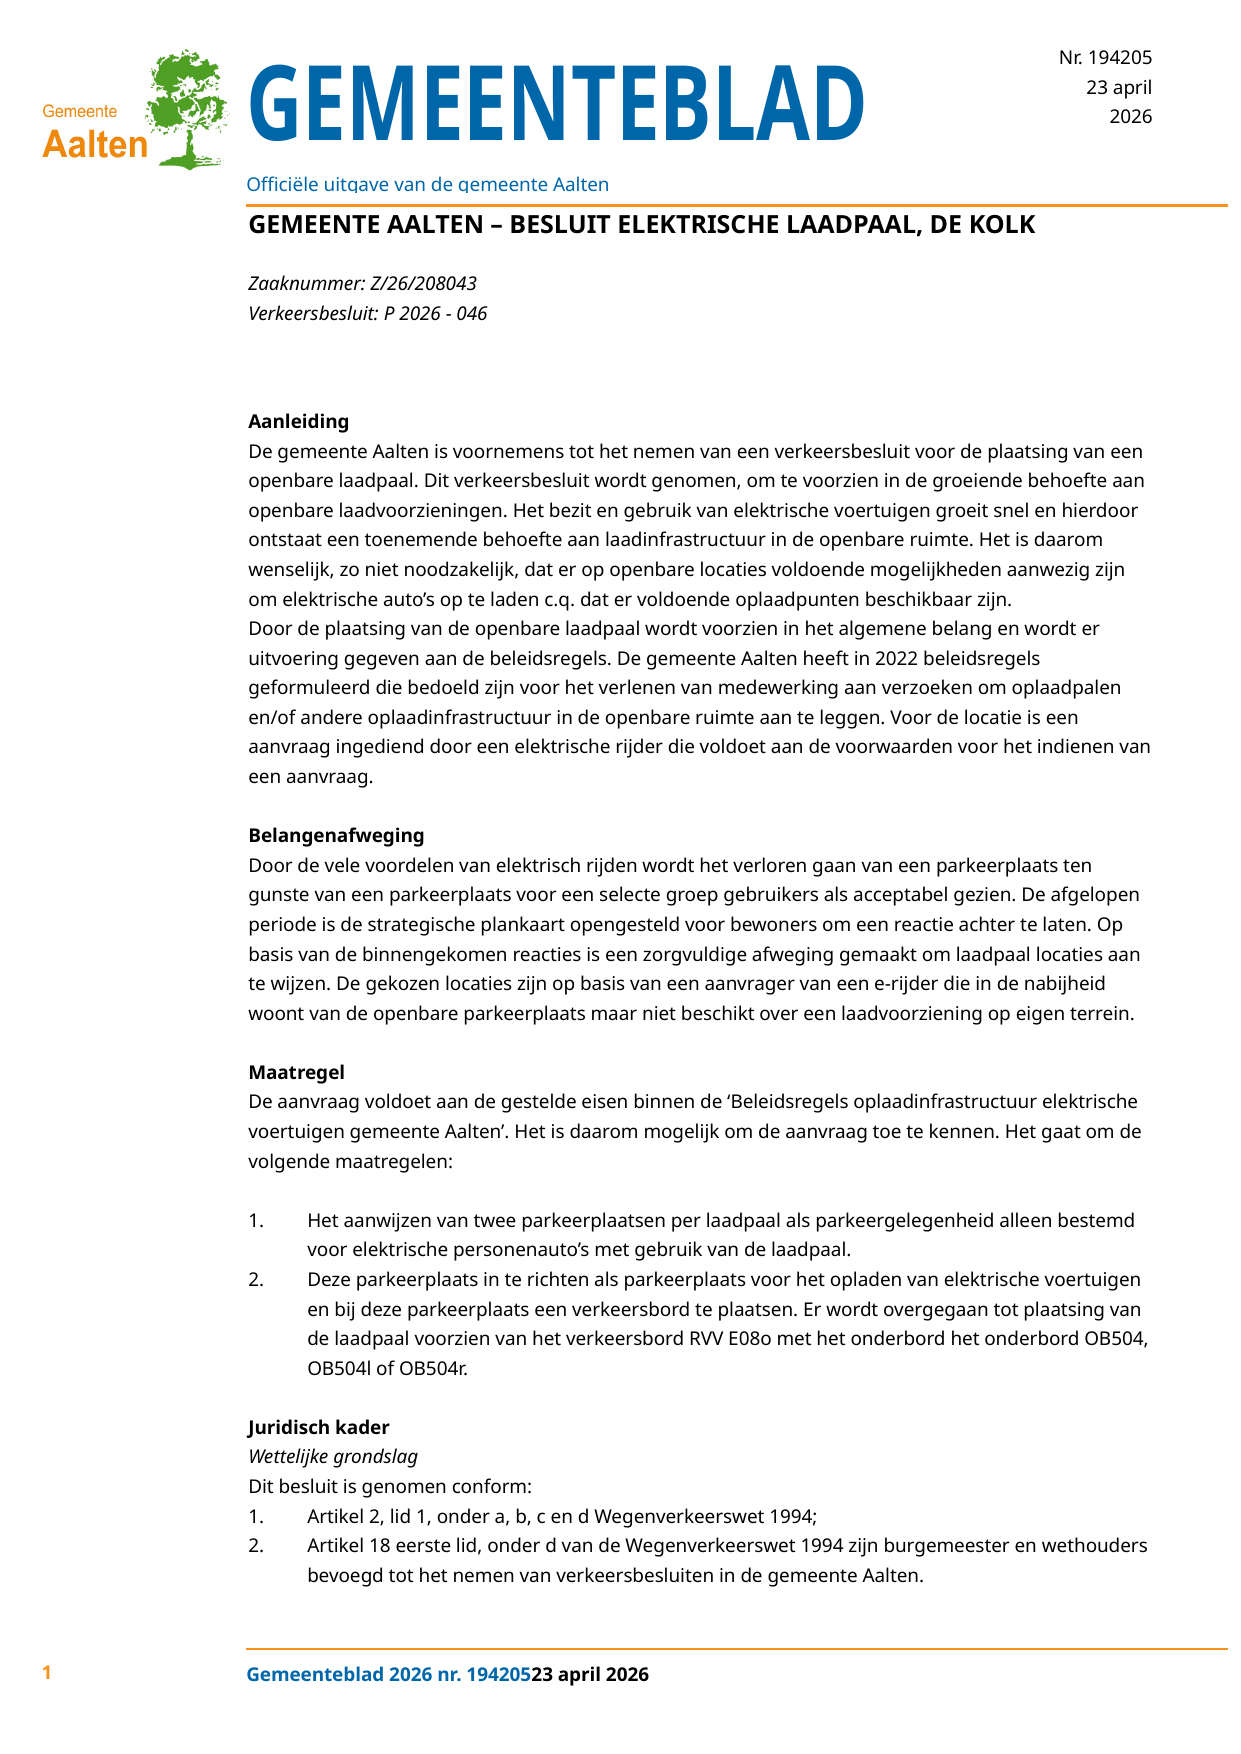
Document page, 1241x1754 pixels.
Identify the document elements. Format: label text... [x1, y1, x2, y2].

text Door de plaatsing van de openbare laadpaal wordt voorzien in het algemene belang en wordt er uitvoering gegeven aan de beleidsregels. De gemeente Aalten heeft in 2022 beleidsregels geformuleerd die bedoeld zijn voor het verlenen van medewerking aan verzoeken om oplaadpalen en/of andere oplaadinfrastructuur in de openbare ruimte aan te leggen. Voor de locatie is een aanvraag ingediend door een elektrische rijder die voldoet aan de voorwaarden voor het indienen van een aanvraag. [248, 615, 1152, 789]
text Wettelijke grondslag [248, 1444, 1152, 1469]
text Door de vele voordelen van elektrisch rijden wordt het verloren gaan van een parkeerplaats ten gunste van een parkeerplaats voor een selecte groep gebruikers als acceptabel gezien. De afgelopen periode is de strategische plankaart opengesteld voor bewoners om een reactie achter te laten. Op basis van de binnengekomen reacties is een zorgvuldige afweging gemaakt om laadpaal locaties aan te wijzen. De gekozen locaties zijn op basis van een aanvrager van een e-rijder die in de nabijheid woont van de openbare parkeerplaats maar niet beschikt over een laadvoorziening op eigen terrein. [248, 852, 1152, 1026]
text De gemeente Aalten is voornemens tot het nemen van een verkeersbesluit voor de plaatsing van een openbare laadpaal. Dit verkeersbesluit wordt genomen, om te voorzien in de groeiende behoefte aan openbare laadvoorzieningen. Het bezit en gebruik van elektrische voertuigen groeit snel en hierdoor ontstaat een toenemende behoefte aan laadinfrastructuur in de openbare ruimte. Het is daarom wenselijk, zo niet noodzakelijk, dat er op openbare locaties voldoende mogelijkheden aanwezig zijn om elektrische auto’s op te laden c.q. dat er voldoende oplaadpunten beschikbaar zijn. [248, 438, 1152, 612]
text GEMEENTE AALTEN – BESLUIT ELEKTRISCHE LAADPAAL, DE KOLK [248, 207, 1152, 241]
text Zaaknummer: Z/26/208043 [248, 270, 1152, 296]
list Artikel 2, lid 1, onder a, b, c en d Wegenverkeerswet 1994; [248, 1503, 1152, 1529]
picture [41, 47, 231, 172]
list Het aanwijzen van twee parkeerplaatsen per laadpaal als parkeergelegenheid alleen bestemd voor elektrische personenauto’s met gebruik van de laadpaal. [248, 1207, 1152, 1262]
text Verkeersbesluit: P 2026 - 046 [248, 300, 1152, 326]
text Juridisch kader [248, 1414, 1152, 1440]
text Aanleiding [248, 408, 1152, 434]
list Deze parkeerplaats in te richten als parkeerplaats voor het opladen van elektrische voertuigen en bij deze parkeerplaats een verkeersbord te plaatsen. Er wordt overgegaan tot plaatsing van de laadpaal voorzien van het verkeersbord RVV E08o met het onderbord het onderbord OB504, OB504l of OB504r. [248, 1266, 1152, 1381]
text Belangenafweging [248, 822, 1152, 848]
text Maatregel [248, 1059, 1152, 1085]
text Dit besluit is genomen conform: [248, 1473, 1152, 1499]
list Artikel 18 eerste lid, onder d van de Wegenverkeerswet 1994 zijn burgemeester en wethouders bevoegd tot het nemen van verkeersbesluiten in de gemeente Aalten. [248, 1532, 1152, 1588]
text De aanvraag voldoet aan de gestelde eisen binnen de ‘Beleidsregels oplaadinfrastructuur elektrische voertuigen gemeente Aalten’. Het is daarom mogelijk om de aanvraag toe te kennen. Het gaat om de volgende maatregelen: [248, 1089, 1152, 1174]
